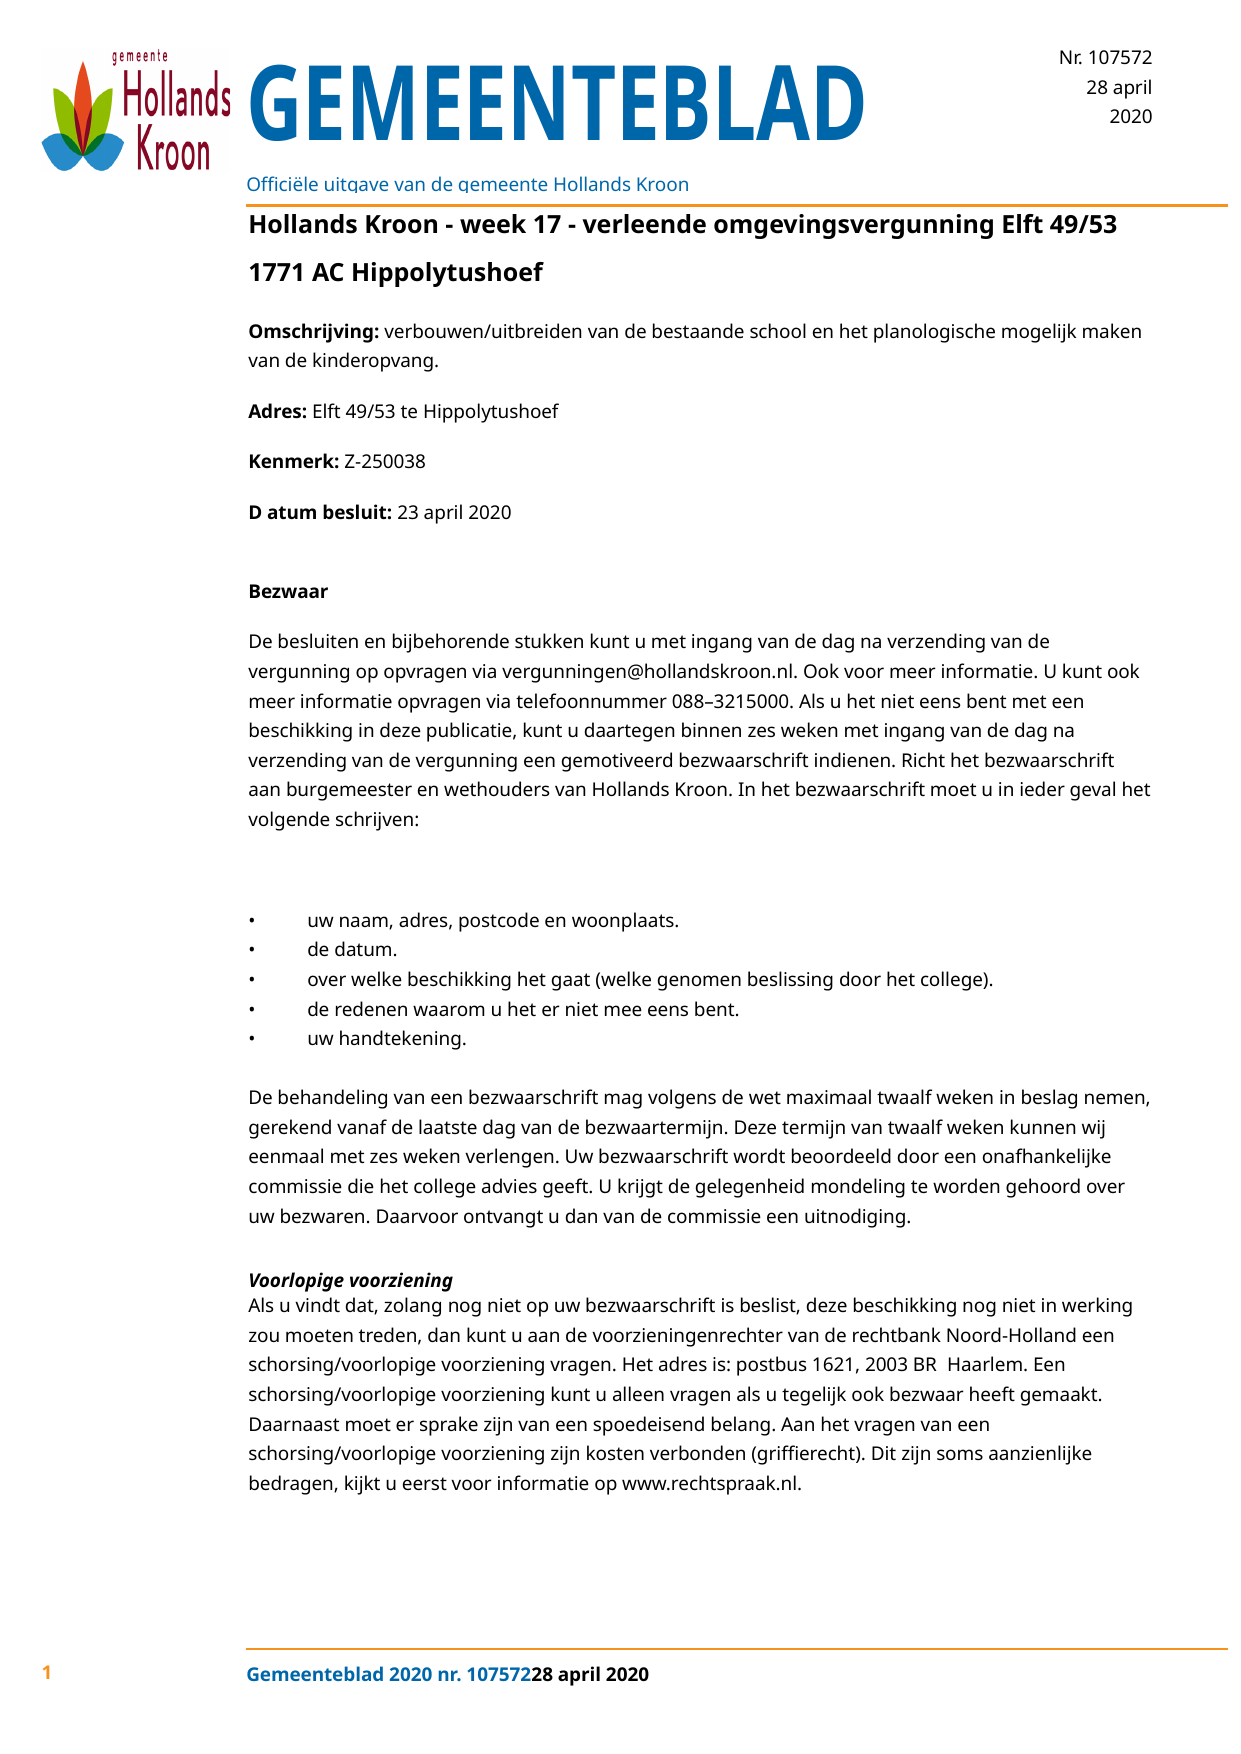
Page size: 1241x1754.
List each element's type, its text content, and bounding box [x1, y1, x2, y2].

text Als u vindt dat, zolang nog niet op uw bezwaarschrift is beslist, deze beschikking nog niet in werking zou moeten treden, dan kunt u aan de voorzieningenrechter van de rechtbank Noord-Holland een schorsing/voorlopige voorziening vragen. Het adres is: postbus 1621, 2003 BR Haarlem. Een schorsing/voorlopige voorziening kunt u alleen vragen als u tegelijk ook bezwaar heeft gemaakt. Daarnaast moet er sprake zijn van een spoedeisend belang. Aan het vragen van een schorsing/voorlopige voorziening zijn kosten verbonden (griffierecht). Dit zijn soms aanzienlijke bedragen, kijkt u eerst voor informatie op www.rechtspraak.nl. [248, 1292, 1152, 1496]
list over welke beschikking het gaat (welke genomen beslissing door het college). [248, 966, 1152, 992]
picture [41, 47, 231, 172]
table_header D atum besluit: 23 april 2020 [248, 499, 700, 524]
text Kenmerk: Z-250038 [248, 448, 1152, 474]
list de redenen waarom u het er niet mee eens bent. [248, 996, 1152, 1021]
text Adres: Elft 49/53 te Hippolytushoef [248, 398, 1152, 424]
text De besluiten en bijbehorende stukken kunt u met ingang van de dag na verzending van de vergunning op opvragen via vergunningen@hollandskroon.nl. Ook voor meer informatie. U kunt ook meer informatie opvragen via telefoonnummer 088–3215000. Als u het niet eens bent met een beschikking in deze publicatie, kunt u daartegen binnen zes weken met ingang van de dag na verzending van de vergunning een gemotiveerd bezwaarschrift indienen. Richt het bezwaarschrift aan burgemeester en wethouders van Hollands Kroon. In het bezwaarschrift moet u in ieder geval het volgende schrijven: [248, 629, 1152, 832]
text Bezwaar [248, 578, 1152, 604]
text Omschrijving: verbouwen/uitbreiden van de bestaande school en het planologische mogelijk maken van de kinderopvang. [248, 318, 1152, 373]
list uw naam, adres, postcode en woonplaats. [248, 907, 1152, 933]
table_header [700, 499, 1152, 524]
text De behandeling van een bezwaarschrift mag volgens de wet maximaal twaalf weken in beslag nemen, gerekend vanaf de laatste dag van de bezwaartermijn. Deze termijn van twaalf weken kunnen wij eenmaal met zes weken verlengen. Uw bezwaarschrift wordt beoordeeld door een onafhankelijke commissie die het college advies geeft. U krijgt de gelegenheid mondeling te worden gehoord over uw bezwaren. Daarvoor ontvangt u dan van de commissie een uitnodiging. [248, 1084, 1152, 1228]
text Voorlopige voorziening [248, 1267, 1152, 1292]
text Hollands Kroon - week 17 - verleende omgevingsvergunning Elft 49/53 1771 AC Hippolytushoef [248, 207, 1152, 288]
list de datum. [248, 937, 1152, 962]
list uw handtekening. [248, 1025, 1152, 1051]
